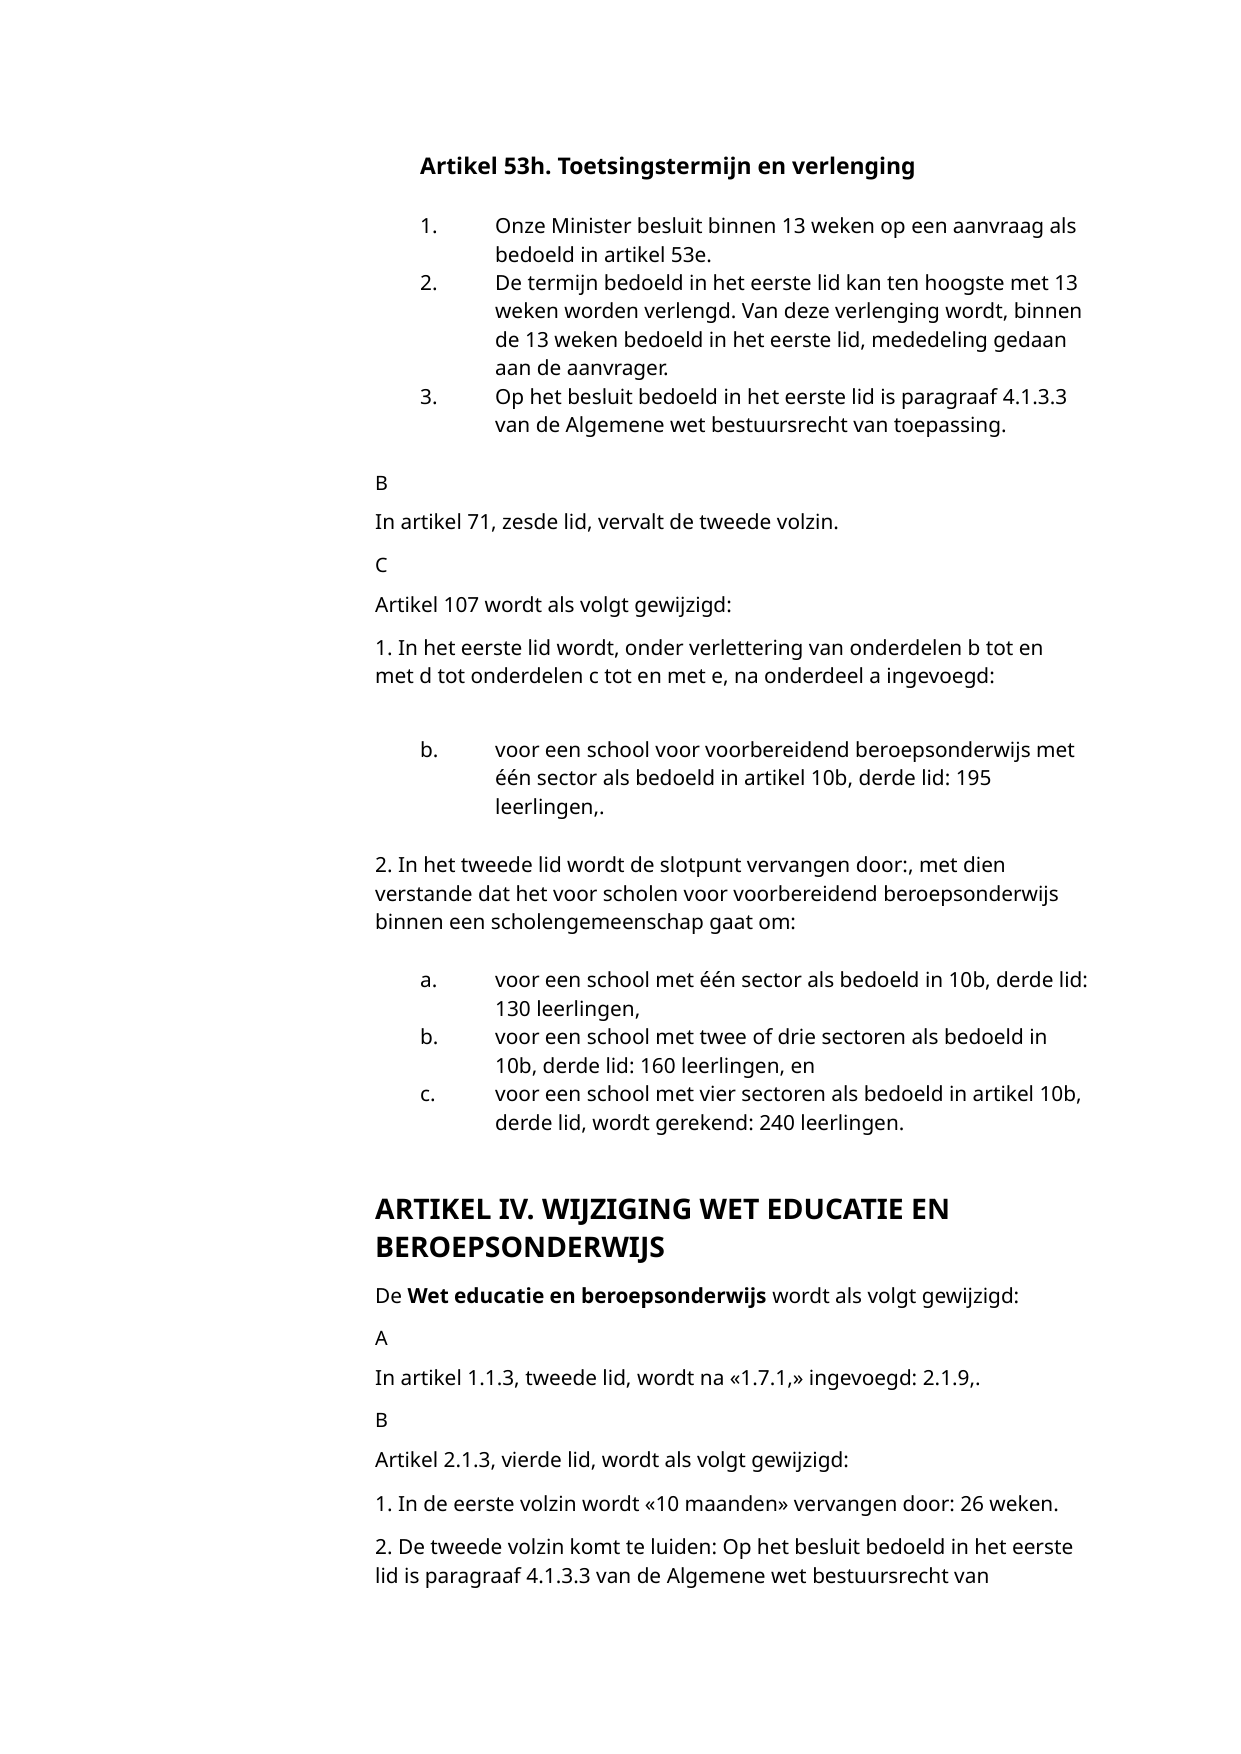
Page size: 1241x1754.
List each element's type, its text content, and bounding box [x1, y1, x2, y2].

text C [375, 551, 1090, 578]
text 1. In de eerste volzin wordt «10 maanden» vervangen door: 26 weken. [375, 1489, 1090, 1517]
text In artikel 71, zesde lid, vervalt de tweede volzin. [375, 507, 1090, 536]
text B [375, 1407, 1090, 1434]
subtitle ARTIKEL IV. WIJZIGING WET EDUCATIE EN BEROEPSONDERWIJS [375, 1189, 1090, 1266]
list voor een school met één sector als bedoeld in 10b, derde lid: 130 leerlingen, [420, 966, 1090, 1022]
subtitle Artikel 53h. Toetsingstermijn en verlenging [420, 150, 1090, 181]
list De termijn bedoeld in het eerste lid kan ten hoogste met 13 weken worden verlengd. Van deze verlenging wordt, binnen de 13 weken bedoeld in het eerste lid, mededeling gedaan aan de aanvrager. [420, 268, 1090, 382]
list voor een school met vier sectoren als bedoeld in artikel 10b, derde lid, wordt gerekend: 240 leerlingen. [420, 1079, 1090, 1136]
text Artikel 2.1.3, vierde lid, wordt als volgt gewijzigd: [375, 1445, 1090, 1474]
text 2. In het tweede lid wordt de slotpunt vervangen door:, met dien verstande dat het voor scholen voor voorbereidend beroepsonderwijs binnen een scholengemeenschap gaat om: [375, 850, 1090, 936]
list Op het besluit bedoeld in het eerste lid is paragraaf 4.1.3.3 van de Algemene wet bestuursrecht van toepassing. [420, 382, 1090, 439]
text B [375, 469, 1090, 496]
list voor een school voor voorbereidend beroepsonderwijs met één sector als bedoeld in artikel 10b, derde lid: 195 leerlingen,. [420, 735, 1090, 820]
text 1. In het eerste lid wordt, onder verlettering van onderdelen b tot en met d tot onderdelen c tot en met e, na onderdeel a ingevoegd: [375, 633, 1090, 690]
text In artikel 1.1.3, tweede lid, wordt na «1.7.1,» ingevoegd: 2.1.9,. [375, 1363, 1090, 1392]
text De Wet educatie en beroepsonderwijs wordt als volgt gewijzigd: [375, 1281, 1090, 1309]
list Onze Minister besluit binnen 13 weken op een aanvraag als bedoeld in artikel 53e. [420, 211, 1090, 268]
text A [375, 1324, 1090, 1351]
text 2. De tweede volzin komt te luiden: Op het besluit bedoeld in het eerste lid is paragraaf 4.1.3.3 van de Algemene wet bestuursrecht van [375, 1532, 1090, 1589]
list voor een school met twee of drie sectoren als bedoeld in 10b, derde lid: 160 leerlingen, en [420, 1022, 1090, 1079]
text Artikel 107 wordt als volgt gewijzigd: [375, 590, 1090, 618]
